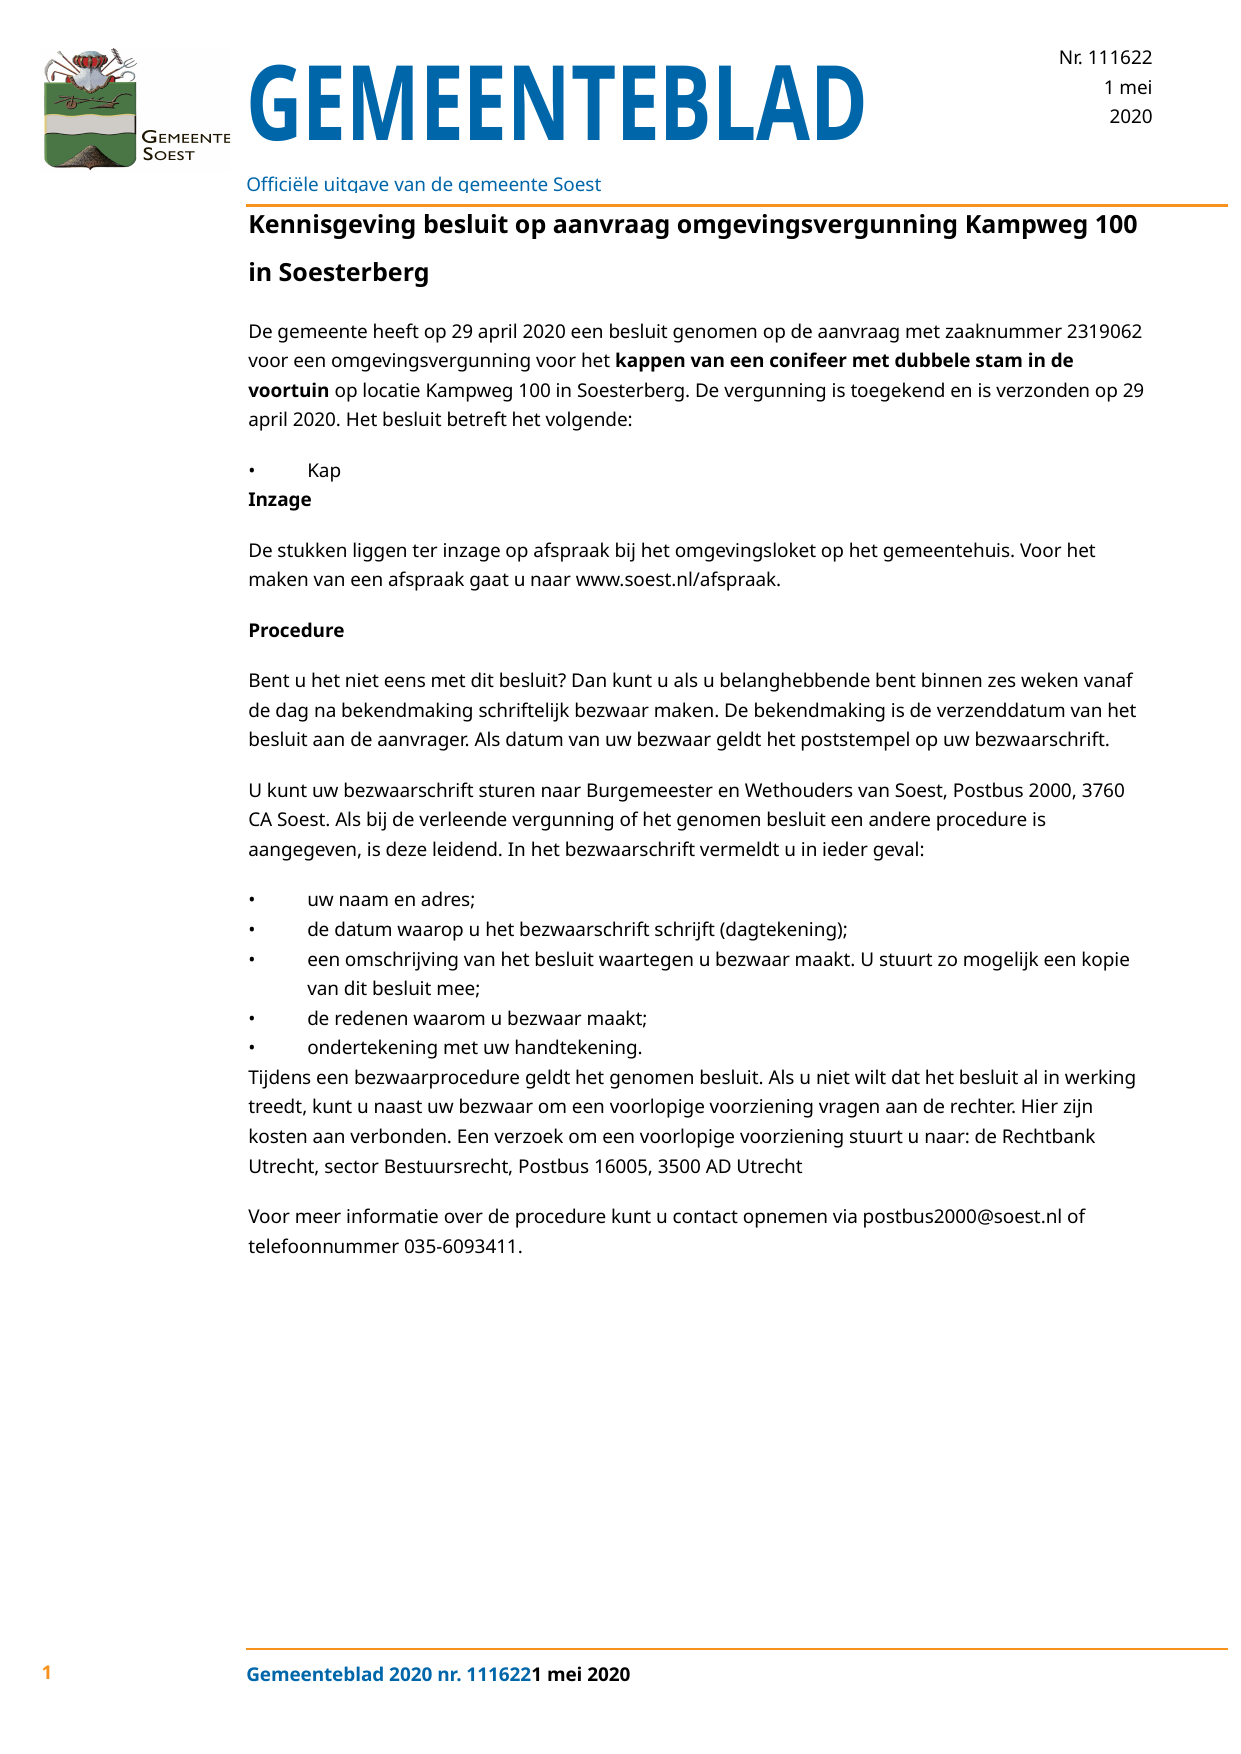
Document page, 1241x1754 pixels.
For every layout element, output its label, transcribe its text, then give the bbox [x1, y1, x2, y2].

list een omschrijving van het besluit waartegen u bezwaar maakt. U stuurt zo mogelijk een kopie van dit besluit mee; [248, 946, 1152, 1001]
list ondertekening met uw handtekening. [248, 1034, 1152, 1060]
text Voor meer informatie over de procedure kunt u contact opnemen via postbus2000@soest.nl of telefoonnummer 035-6093411. [248, 1203, 1152, 1259]
list de redenen waarom u bezwaar maakt; [248, 1005, 1152, 1031]
text Inzage [248, 487, 1152, 512]
text Kennisgeving besluit op aanvraag omgevingsvergunning Kampweg 100 in Soesterberg [248, 207, 1152, 288]
text Tijdens een bezwaarprocedure geldt het genomen besluit. Als u niet wilt dat het besluit al in werking treedt, kunt u naast uw bezwaar om een voorlopige voorziening vragen aan de rechter. Hier zijn kosten aan verbonden. Een verzoek om een voorlopige voorziening stuurt u naar: de Rechtbank Utrecht, sector Bestuursrecht, Postbus 16005, 3500 AD Utrecht [248, 1064, 1152, 1179]
text U kunt uw bezwaarschrift sturen naar Burgemeester en Wethouders van Soest, Postbus 2000, 3760 CA Soest. Als bij de verleende vergunning of het genomen besluit een andere procedure is aangegeven, is deze leidend. In het bezwaarschrift vermeldt u in ieder geval: [248, 777, 1152, 862]
list uw naam en adres; [248, 887, 1152, 912]
list Kap [248, 457, 1152, 483]
text De stukken liggen ter inzage op afspraak bij het omgevingsloket op het gemeentehuis. Voor het maken van een afspraak gaat u naar www.soest.nl/afspraak. [248, 537, 1152, 592]
text Procedure [248, 617, 1152, 643]
list de datum waarop u het bezwaarschrift schrijft (dagtekening); [248, 916, 1152, 942]
picture [41, 47, 231, 172]
text Bent u het niet eens met dit besluit? Dan kunt u als u belanghebbende bent binnen zes weken vanaf de dag na bekendmaking schriftelijk bezwaar maken. De bekendmaking is de verzenddatum van het besluit aan de aanvrager. Als datum van uw bezwaar geldt het poststempel op uw bezwaarschrift. [248, 667, 1152, 752]
text De gemeente heeft op 29 april 2020 een besluit genomen op de aanvraag met zaaknummer 2319062 voor een omgevingsvergunning voor het kappen van een conifeer met dubbele stam in de voortuin op locatie Kampweg 100 in Soesterberg. De vergunning is toegekend en is verzonden op 29 april 2020. Het besluit betreft het volgende: [248, 318, 1152, 432]
